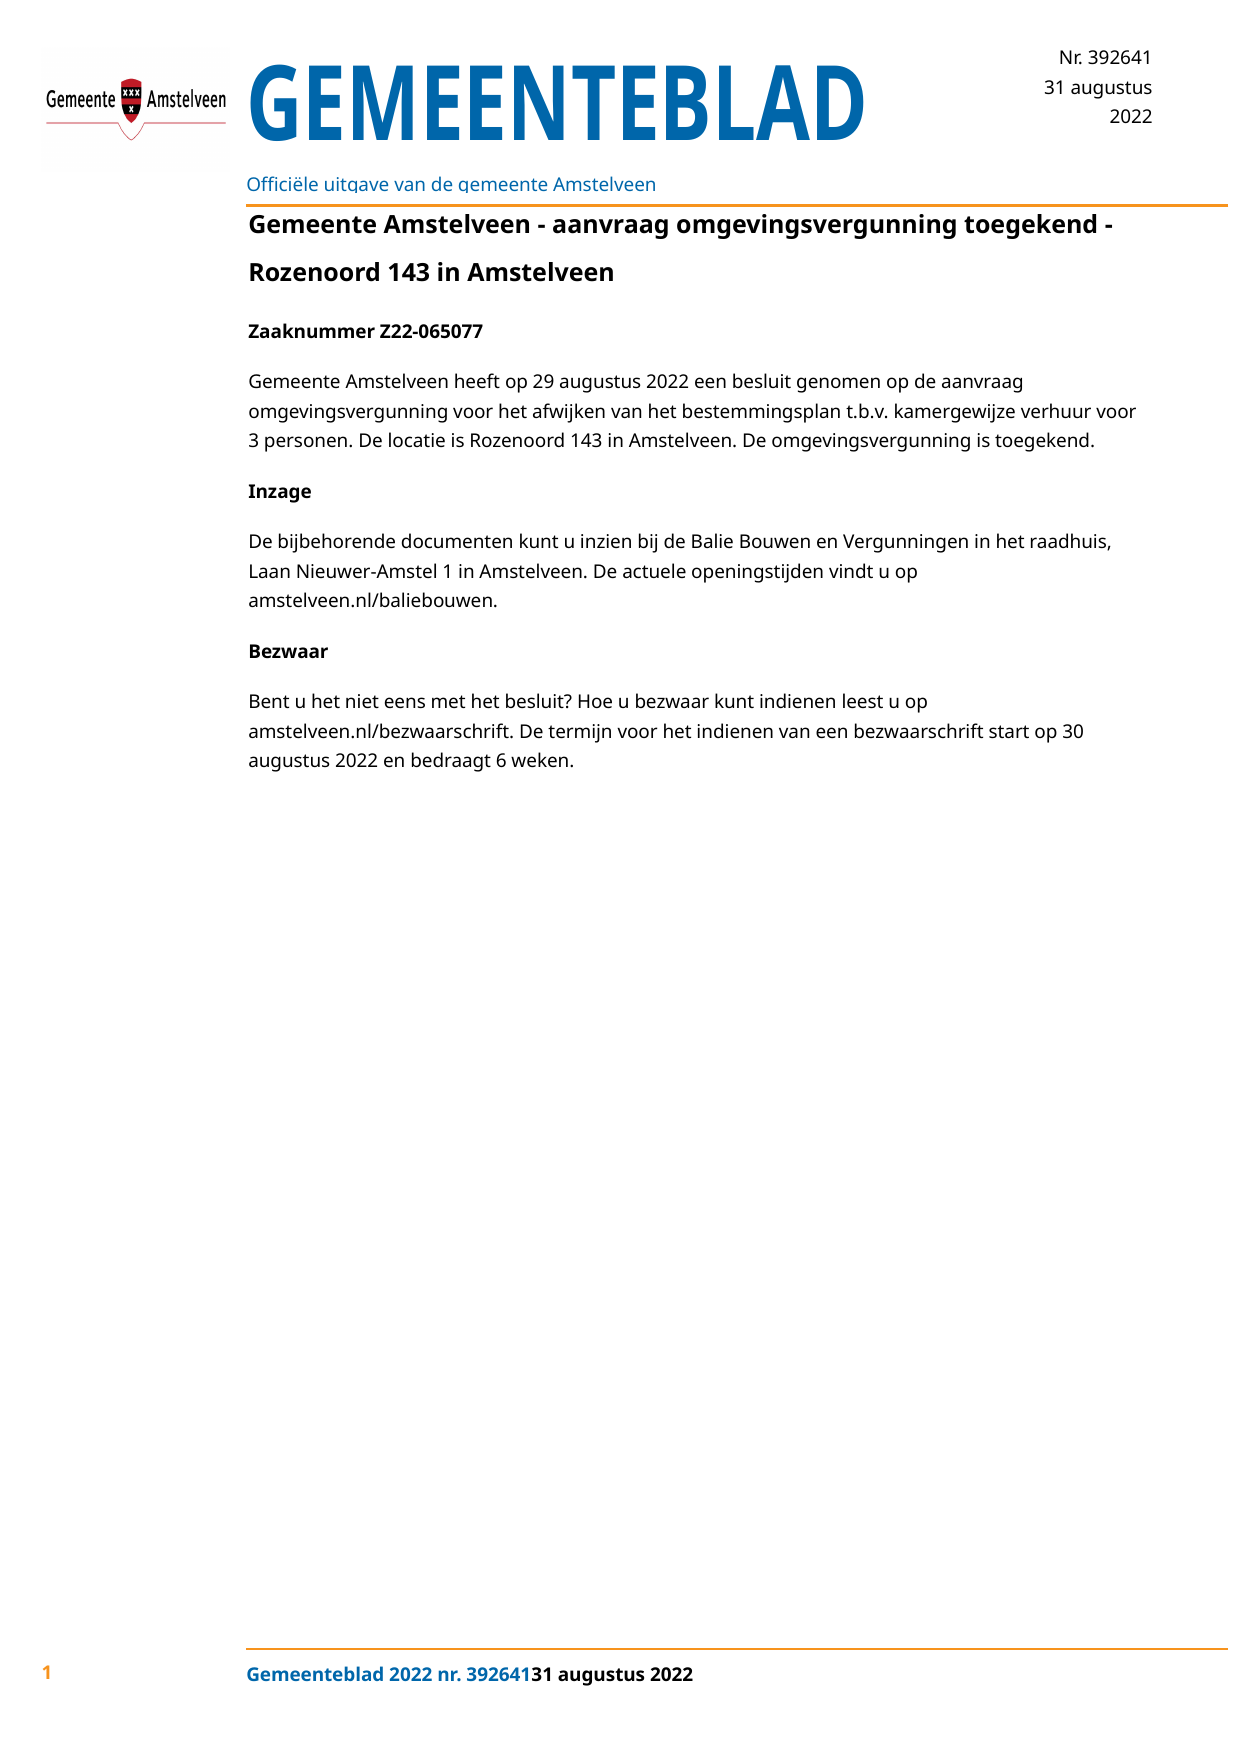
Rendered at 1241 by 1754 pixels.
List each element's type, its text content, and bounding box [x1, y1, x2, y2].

text Zaaknummer Z22-065077 [248, 318, 1152, 344]
text Gemeente Amstelveen heeft op 29 augustus 2022 een besluit genomen op de aanvraag omgevingsvergunning voor het afwijken van het bestemmingsplan t.b.v. kamergewijze verhuur voor 3 personen. De locatie is Rozenoord 143 in Amstelveen. De omgevingsvergunning is toegekend. [248, 368, 1152, 453]
text Gemeente Amstelveen - aanvraag omgevingsvergunning toegekend - Rozenoord 143 in Amstelveen [248, 207, 1152, 288]
text De bijbehorende documenten kunt u inzien bij de Balie Bouwen en Vergunningen in het raadhuis, Laan Nieuwer-Amstel 1 in Amstelveen. De actuele openingstijden vindt u op amstelveen.nl/baliebouwen. [248, 528, 1152, 613]
picture [41, 47, 231, 172]
text Bezwaar [248, 638, 1152, 664]
text Bent u het niet eens met het besluit? Hoe u bezwaar kunt indienen leest u op amstelveen.nl/bezwaarschrift. De termijn voor het indienen van een bezwaarschrift start op 30 augustus 2022 en bedraagt 6 weken. [248, 688, 1152, 773]
text Inzage [248, 478, 1152, 504]
